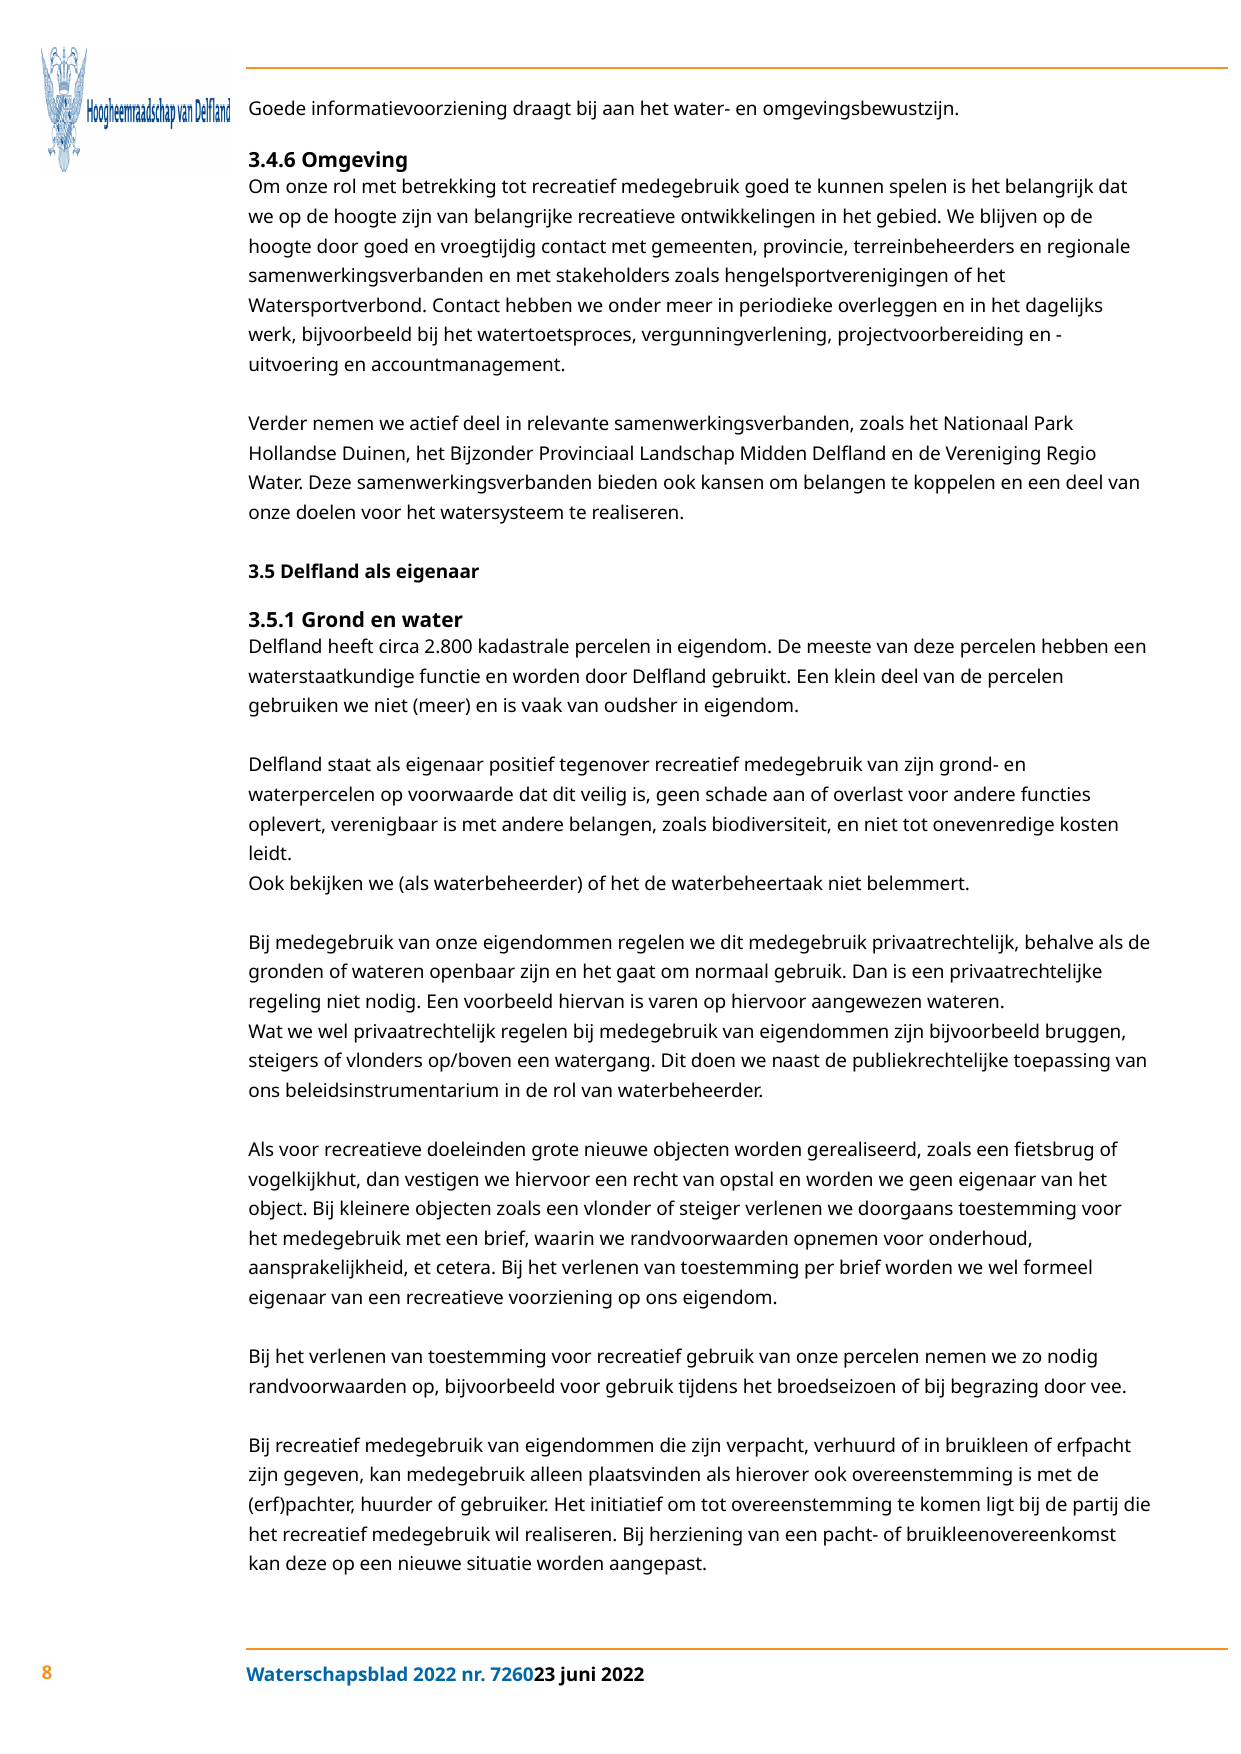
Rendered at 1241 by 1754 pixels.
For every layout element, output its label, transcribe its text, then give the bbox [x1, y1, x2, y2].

text 3.5.1 Grond en water [248, 605, 1152, 633]
text Om onze rol met betrekking tot recreatief medegebruik goed te kunnen spelen is het belangrijk dat we op de hoogte zijn van belangrijke recreatieve ontwikkelingen in het gebied. We blijven op de hoogte door goed en vroegtijdig contact met gemeenten, provincie, terreinbeheerders en regionale samenwerkingsverbanden en met stakeholders zoals hengelsportverenigingen of het Watersportverbond. Contact hebben we onder meer in periodieke overleggen en in het dagelijks werk, bijvoorbeeld bij het watertoetsproces, vergunningverlening, projectvoorbereiding en -uitvoering en accountmanagement. [248, 174, 1152, 377]
text Delfland staat als eigenaar positief tegenover recreatief medegebruik van zijn grond- en waterpercelen op voorwaarde dat dit veilig is, geen schade aan of overlast voor andere functies oplevert, verenigbaar is met andere belangen, zoals biodiversiteit, en niet tot onevenredige kosten leidt. [248, 752, 1152, 866]
text Ook bekijken we (als waterbeheerder) of het de waterbeheertaak niet belemmert. [248, 870, 1152, 896]
text Bij medegebruik van onze eigendommen regelen we dit medegebruik privaatrechtelijk, behalve als de gronden of wateren openbaar zijn en het gaat om normaal gebruik. Dan is een privaatrechtelijke regeling niet nodig. Een voorbeeld hiervan is varen op hiervoor aangewezen wateren. [248, 929, 1152, 1014]
text Bij het verlenen van toestemming voor recreatief gebruik van onze percelen nemen we zo nodig randvoorwaarden op, bijvoorbeeld voor gebruik tijdens het broedseizoen of bij begrazing door vee. [248, 1343, 1152, 1398]
text Verder nemen we actief deel in relevante samenwerkingsverbanden, zoals het Nationaal Park Hollandse Duinen, het Bijzonder Provinciaal Landschap Midden Delfland en de Vereniging Regio Water. Deze samenwerkingsverbanden bieden ook kansen om belangen te koppelen en een deel van onze doelen voor het watersysteem te realiseren. [248, 410, 1152, 525]
text Goede informatievoorziening draagt bij aan het water- en omgevingsbewustzijn. [248, 95, 1152, 121]
text Bij recreatief medegebruik van eigendommen die zijn verpacht, verhuurd of in bruikleen of erfpacht zijn gegeven, kan medegebruik alleen plaatsvinden als hierover ook overeenstemming is met de (erf)pachter, huurder of gebruiker. Het initiatief om tot overeenstemming te komen ligt bij de partij die het recreatief medegebruik wil realiseren. Bij herziening van een pacht- of bruikleenovereenkomst kan deze op een nieuwe situatie worden aangepast. [248, 1432, 1152, 1576]
text Delfland heeft circa 2.800 kadastrale percelen in eigendom. De meeste van deze percelen hebben een waterstaatkundige functie en worden door Delfland gebruikt. Een klein deel van de percelen gebruiken we niet (meer) en is vaak van oudsher in eigendom. [248, 633, 1152, 718]
picture [41, 47, 231, 172]
text 3.5 Delfland als eigenaar [248, 558, 1152, 584]
text 3.4.6 Omgeving [248, 145, 1152, 174]
text Wat we wel privaatrechtelijk regelen bij medegebruik van eigendommen zijn bijvoorbeeld bruggen, steigers of vlonders op/boven een watergang. Dit doen we naast de publiekrechtelijke toepassing van ons beleidsinstrumentarium in de rol van waterbeheerder. [248, 1018, 1152, 1103]
text Als voor recreatieve doeleinden grote nieuwe objecten worden gerealiseerd, zoals een fietsbrug of vogelkijkhut, dan vestigen we hiervoor een recht van opstal en worden we geen eigenaar van het object. Bij kleinere objecten zoals een vlonder of steiger verlenen we doorgaans toestemming voor het medegebruik met een brief, waarin we randvoorwaarden opnemen voor onderhoud, aansprakelijkheid, et cetera. Bij het verlenen van toestemming per brief worden we wel formeel eigenaar van een recreatieve voorziening op ons eigendom. [248, 1136, 1152, 1310]
